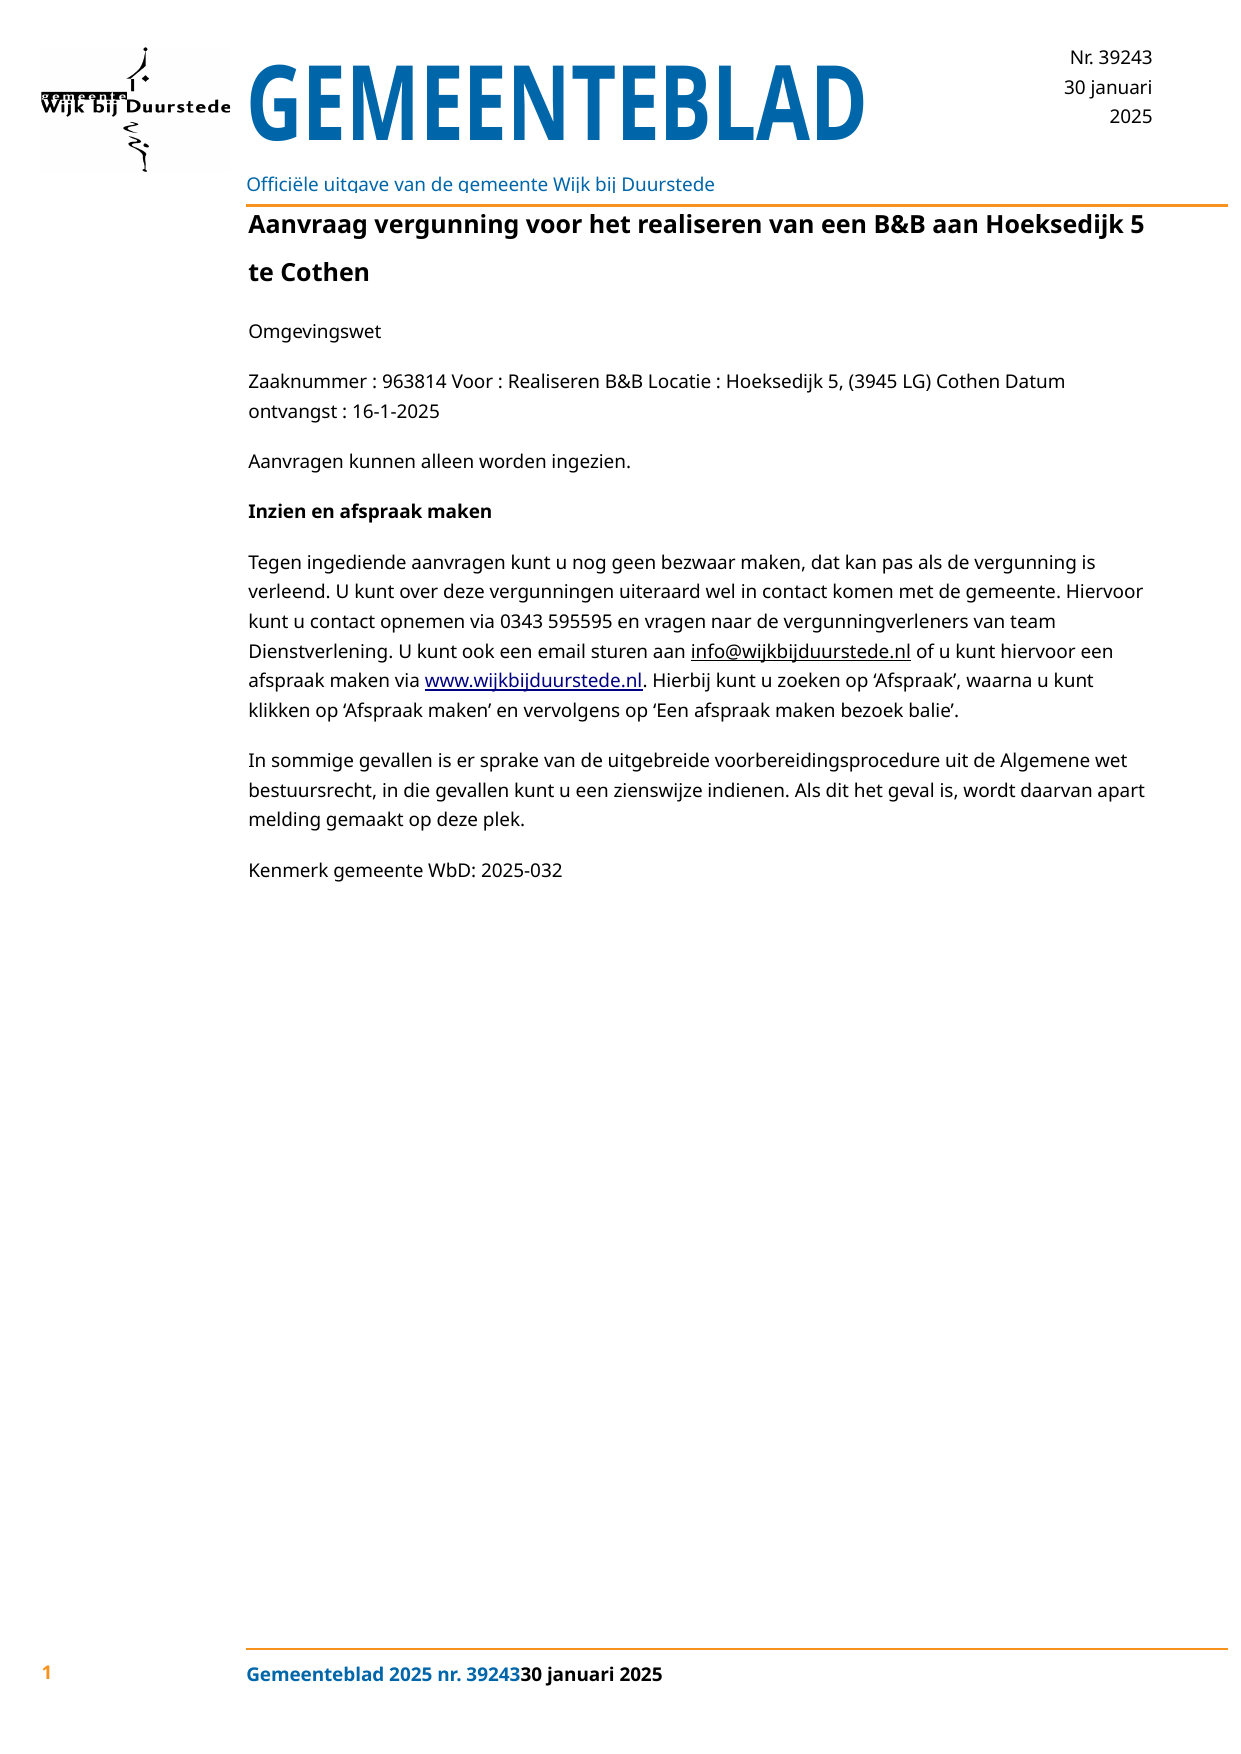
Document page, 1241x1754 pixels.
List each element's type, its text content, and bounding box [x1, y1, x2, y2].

text Kenmerk gemeente WbD: 2025-032 [248, 857, 1152, 883]
text Omgevingswet [248, 318, 1152, 344]
picture [41, 47, 231, 172]
text Tegen ingediende aanvragen kunt u nog geen bezwaar maken, dat kan pas als de vergunning is verleend. U kunt over deze vergunningen uiteraard wel in contact komen met de gemeente. Hiervoor kunt u contact opnemen via 0343 595595 en vragen naar de vergunningverleners van team Dienstverlening. U kunt ook een email sturen aan info@wijkbijduurstede.nl of u kunt hiervoor een afspraak maken via www.wijkbijduurstede.nl. Hierbij kunt u zoeken op ‘Afspraak’, waarna u kunt klikken op ‘Afspraak maken’ en vervolgens op ‘Een afspraak maken bezoek balie’. [248, 549, 1152, 723]
text In sommige gevallen is er sprake van de uitgebreide voorbereidingsprocedure uit de Algemene wet bestuursrecht, in die gevallen kunt u een zienswijze indienen. Als dit het geval is, wordt daarvan apart melding gemaakt op deze plek. [248, 747, 1152, 832]
text Aanvragen kunnen alleen worden ingezien. [248, 448, 1152, 474]
text Inzien en afspraak maken [248, 499, 1152, 524]
text Zaaknummer : 963814 Voor : Realiseren B&B Locatie : Hoeksedijk 5, (3945 LG) Cothen Datum ontvangst : 16-1-2025 [248, 368, 1152, 424]
text Aanvraag vergunning voor het realiseren van een B&B aan Hoeksedijk 5 te Cothen [248, 207, 1152, 288]
